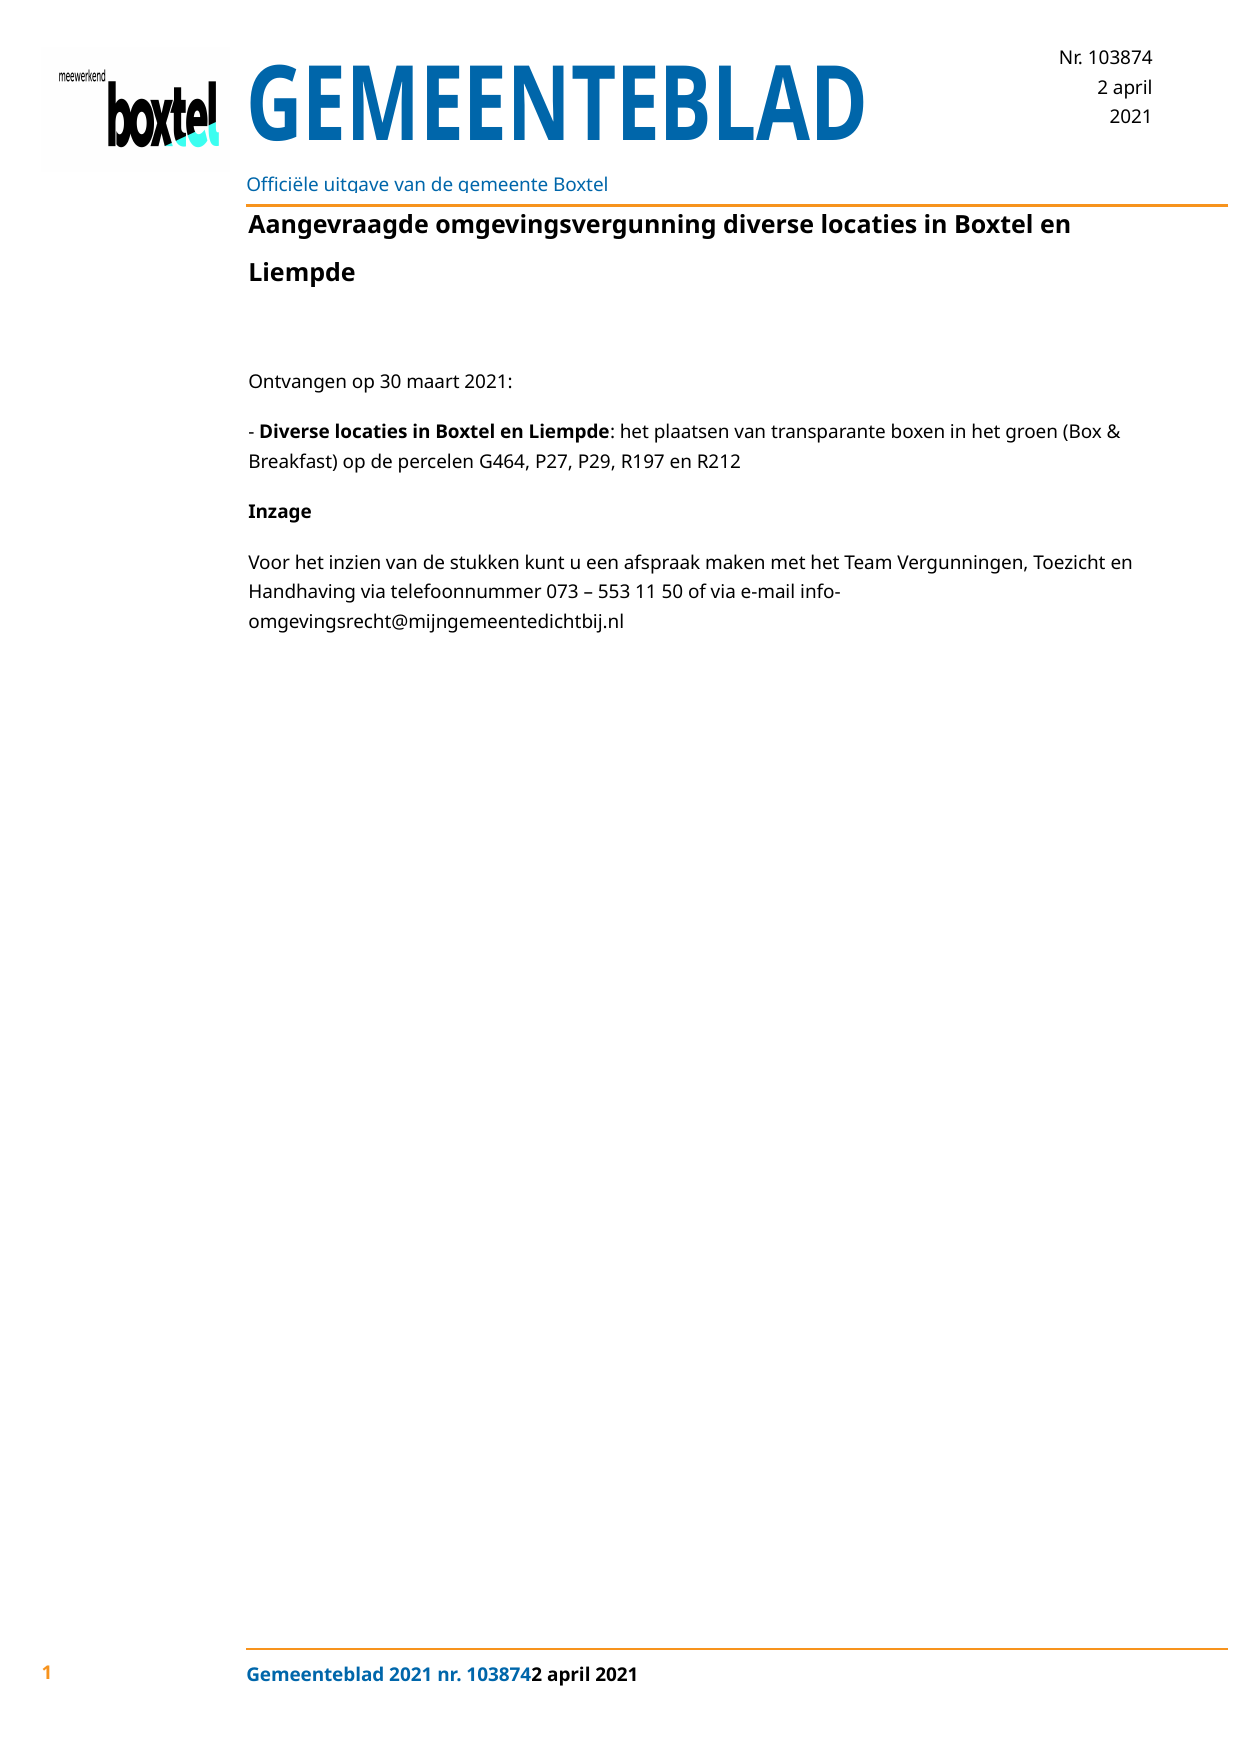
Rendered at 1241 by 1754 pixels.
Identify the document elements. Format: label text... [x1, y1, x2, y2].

text Inzage [248, 499, 1152, 524]
text Aangevraagde omgevingsvergunning diverse locaties in Boxtel en Liempde [248, 207, 1152, 288]
text - Diverse locaties in Boxtel en Liempde: het plaatsen van transparante boxen in het groen (Box & Breakfast) op de percelen G464, P27, P29, R197 en R212 [248, 419, 1152, 474]
text Ontvangen op 30 maart 2021: [248, 368, 1152, 394]
picture [41, 47, 231, 172]
text Voor het inzien van de stukken kunt u een afspraak maken met het Team Vergunningen, Toezicht en Handhaving via telefoonnummer 073 – 553 11 50 of via e-mail info-omgevingsrecht@mijngemeentedichtbij.nl [248, 549, 1152, 634]
